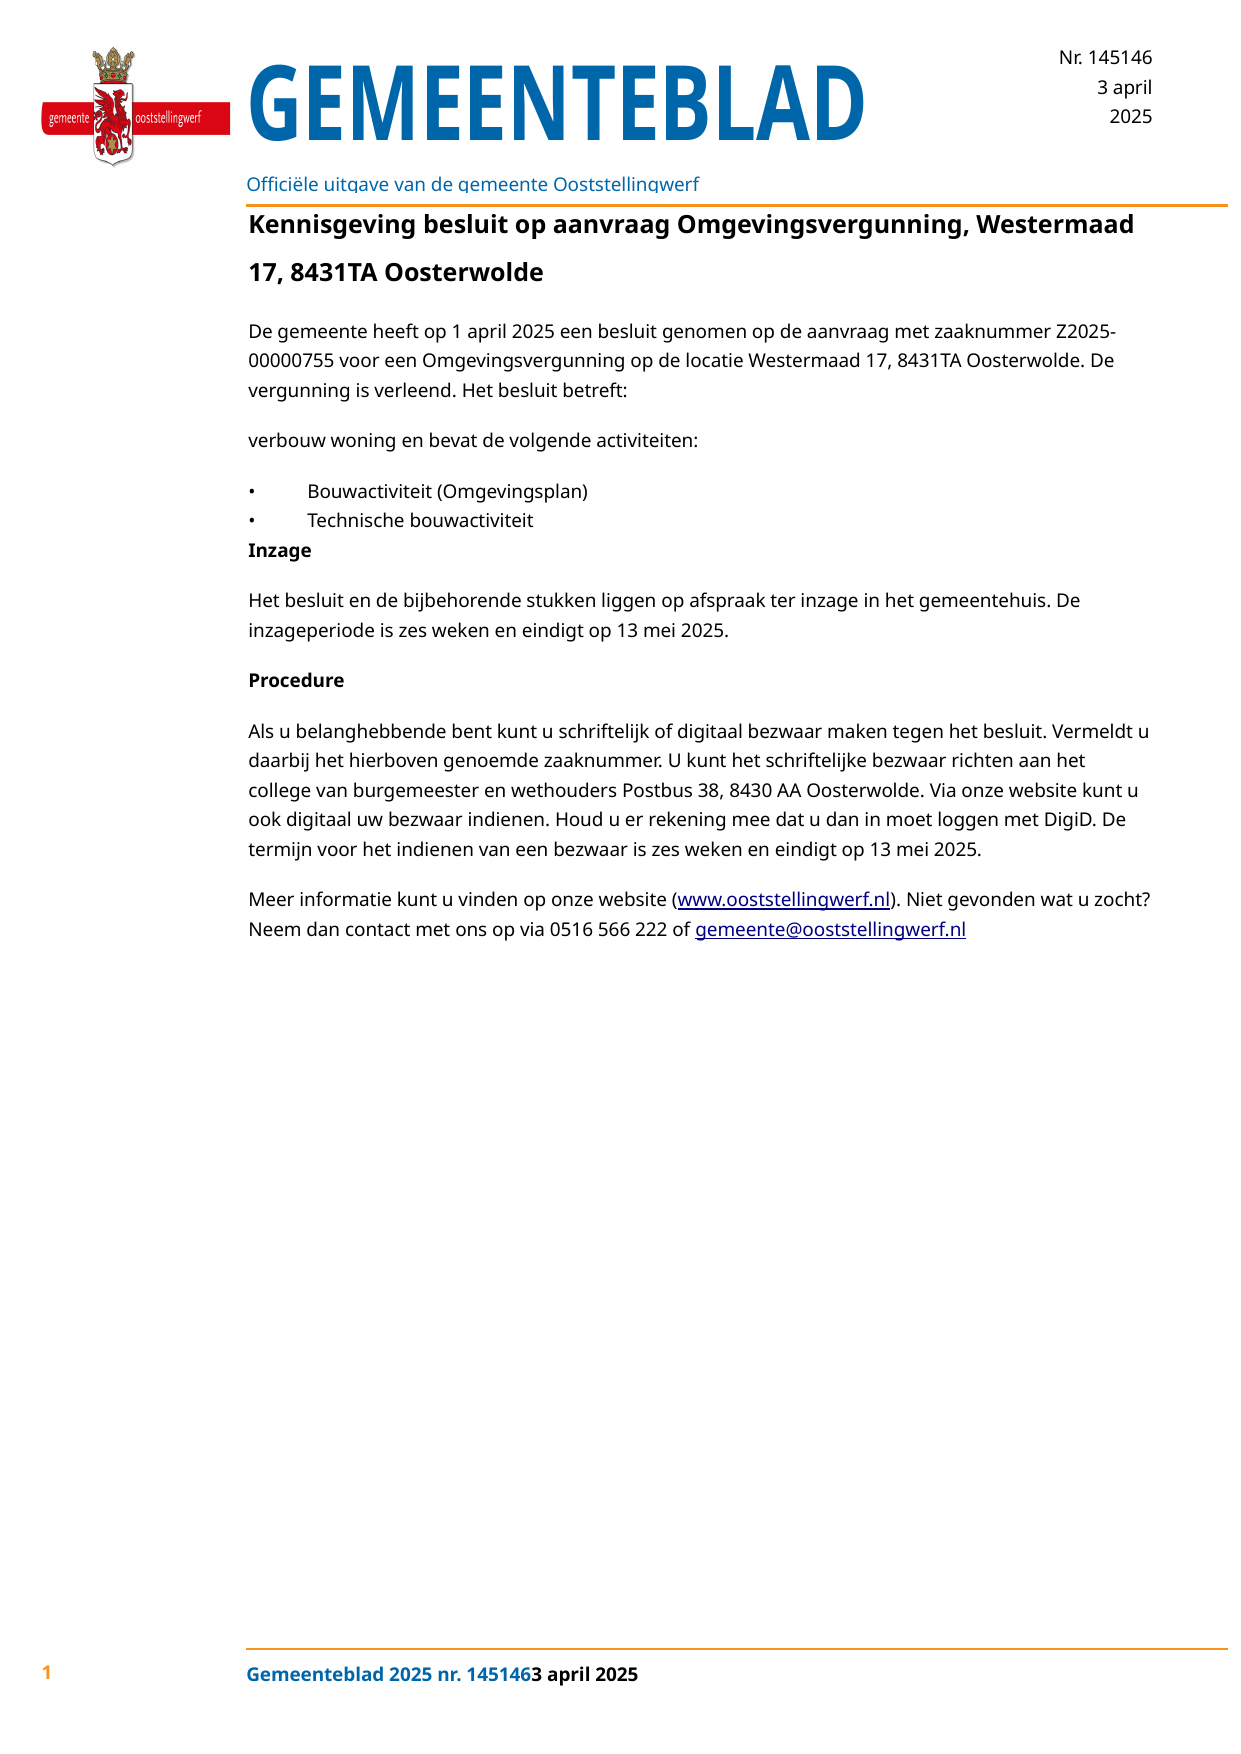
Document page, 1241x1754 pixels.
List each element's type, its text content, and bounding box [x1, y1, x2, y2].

text Als u belanghebbende bent kunt u schriftelijk of digitaal bezwaar maken tegen het besluit. Vermeldt u daarbij het hierboven genoemde zaaknummer. U kunt het schriftelijke bezwaar richten aan het college van burgemeester en wethouders Postbus 38, 8430 AA Oosterwolde. Via onze website kunt u ook digitaal uw bezwaar indienen. Houd u er rekening mee dat u dan in moet loggen met DigiD. De termijn voor het indienen van een bezwaar is zes weken en eindigt op 13 mei 2025. [248, 718, 1152, 862]
text Het besluit en de bijbehorende stukken liggen op afspraak ter inzage in het gemeentehuis. De inzageperiode is zes weken en eindigt op 13 mei 2025. [248, 587, 1152, 643]
text verbouw woning en bevat de volgende activiteiten: [248, 427, 1152, 453]
list Bouwactiviteit (Omgevingsplan) [248, 478, 1152, 504]
picture [41, 47, 231, 172]
text Procedure [248, 667, 1152, 693]
text De gemeente heeft op 1 april 2025 een besluit genomen op de aanvraag met zaaknummer Z2025-00000755 voor een Omgevingsvergunning op de locatie Westermaad 17, 8431TA Oosterwolde. De vergunning is verleend. Het besluit betreft: [248, 318, 1152, 403]
list Technische bouwactiviteit [248, 507, 1152, 533]
text Kennisgeving besluit op aanvraag Omgevingsvergunning, Westermaad 17, 8431TA Oosterwolde [248, 207, 1152, 288]
text Meer informatie kunt u vinden op onze website (www.ooststellingwerf.nl). Niet gevonden wat u zocht? Neem dan contact met ons op via 0516 566 222 of gemeente@ooststellingwerf.nl [248, 887, 1152, 942]
text Inzage [248, 537, 1152, 563]
